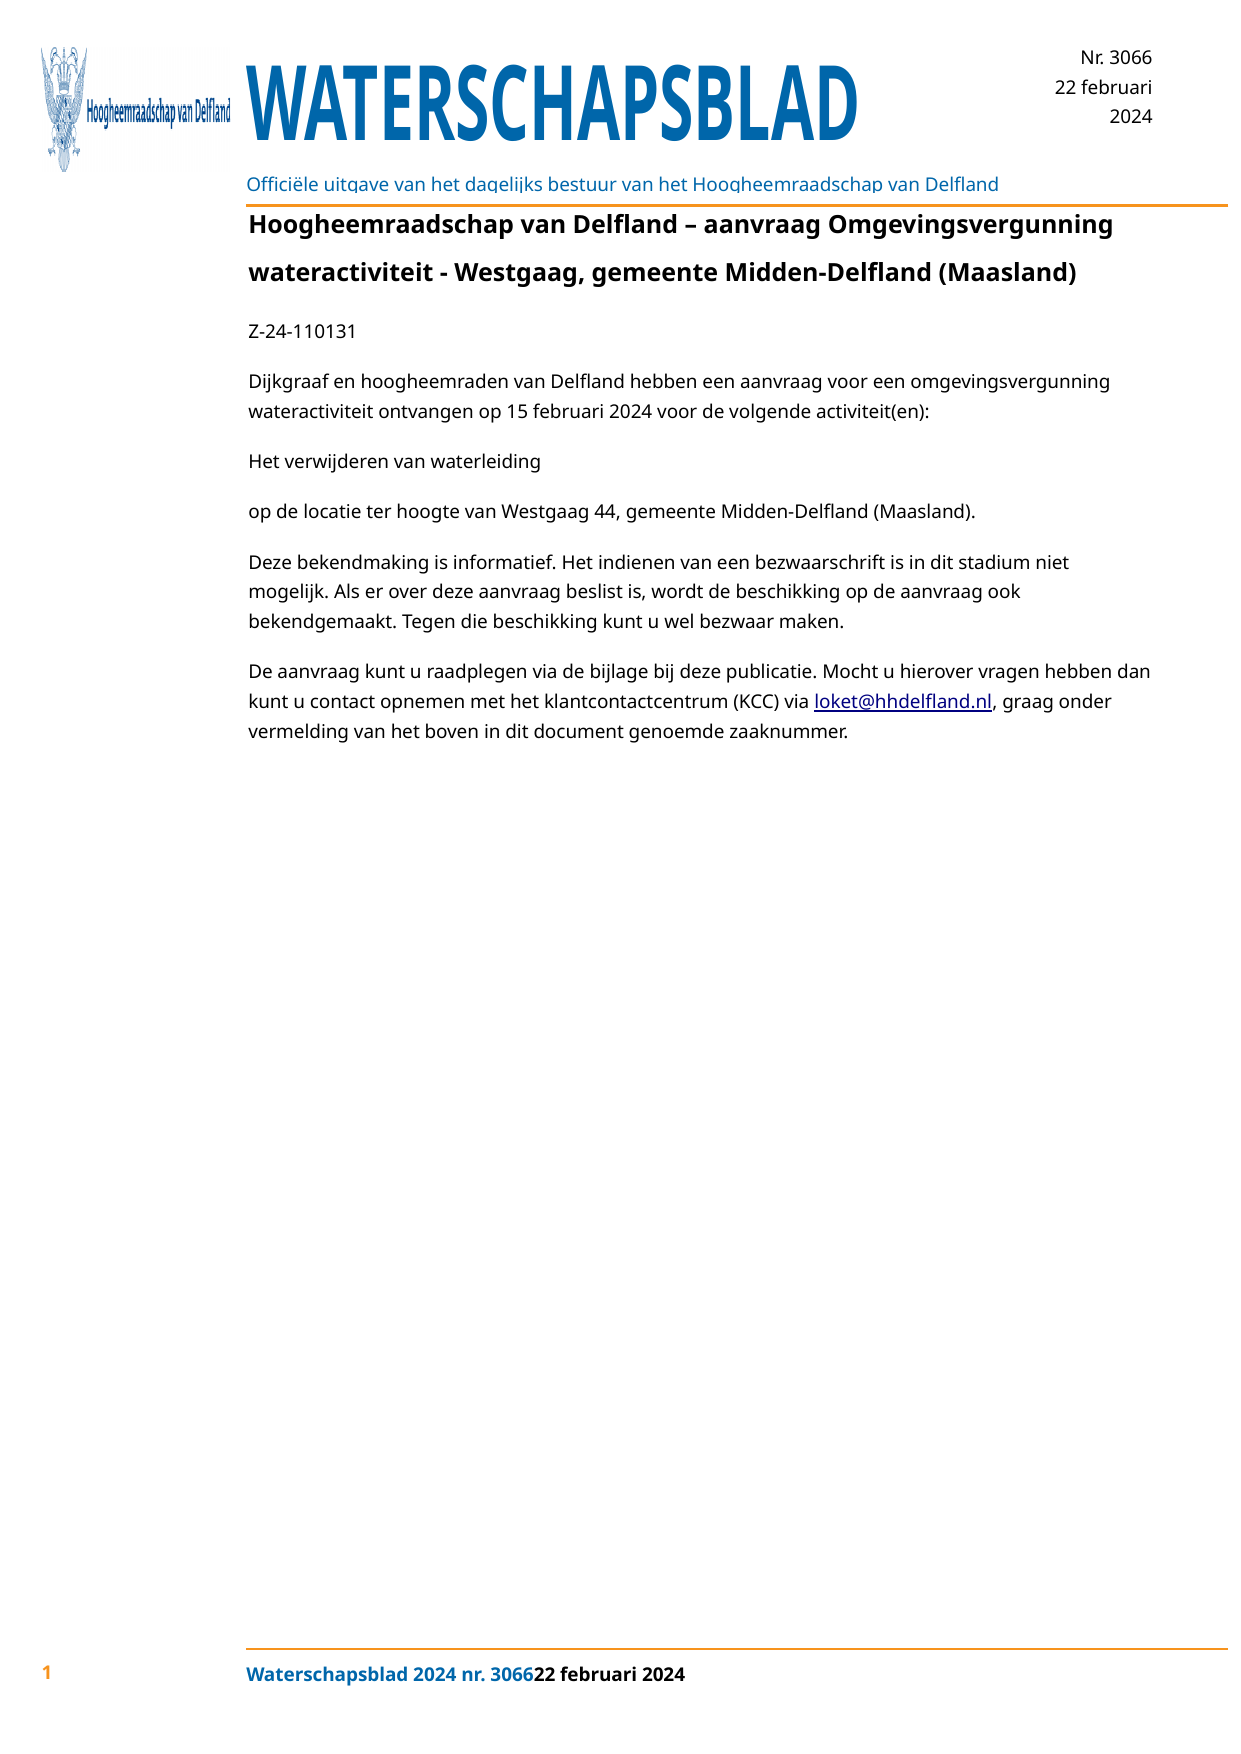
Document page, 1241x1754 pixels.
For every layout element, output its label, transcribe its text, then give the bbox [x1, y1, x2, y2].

text Z-24-110131 [248, 318, 1152, 344]
text Hoogheemraadschap van Delfland – aanvraag Omgevingsvergunning wateractiviteit - Westgaag, gemeente Midden-Delfland (Maasland) [248, 207, 1152, 288]
picture [41, 47, 231, 172]
text Dijkgraaf en hoogheemraden van Delfland hebben een aanvraag voor een omgevingsvergunning wateractiviteit ontvangen op 15 februari 2024 voor de volgende activiteit(en): [248, 368, 1152, 424]
text De aanvraag kunt u raadplegen via de bijlage bij deze publicatie. Mocht u hierover vragen hebben dan kunt u contact opnemen met het klantcontactcentrum (KCC) via loket@hhdelfland.nl, graag onder vermelding van het boven in dit document genoemde zaaknummer. [248, 659, 1152, 744]
text Deze bekendmaking is informatief. Het indienen van een bezwaarschrift is in dit stadium niet mogelijk. Als er over deze aanvraag beslist is, wordt de beschikking op de aanvraag ook bekendgemaakt. Tegen die beschikking kunt u wel bezwaar maken. [248, 549, 1152, 634]
text op de locatie ter hoogte van Westgaag 44, gemeente Midden-Delfland (Maasland). [248, 499, 1152, 524]
text Het verwijderen van waterleiding [248, 448, 1152, 474]
